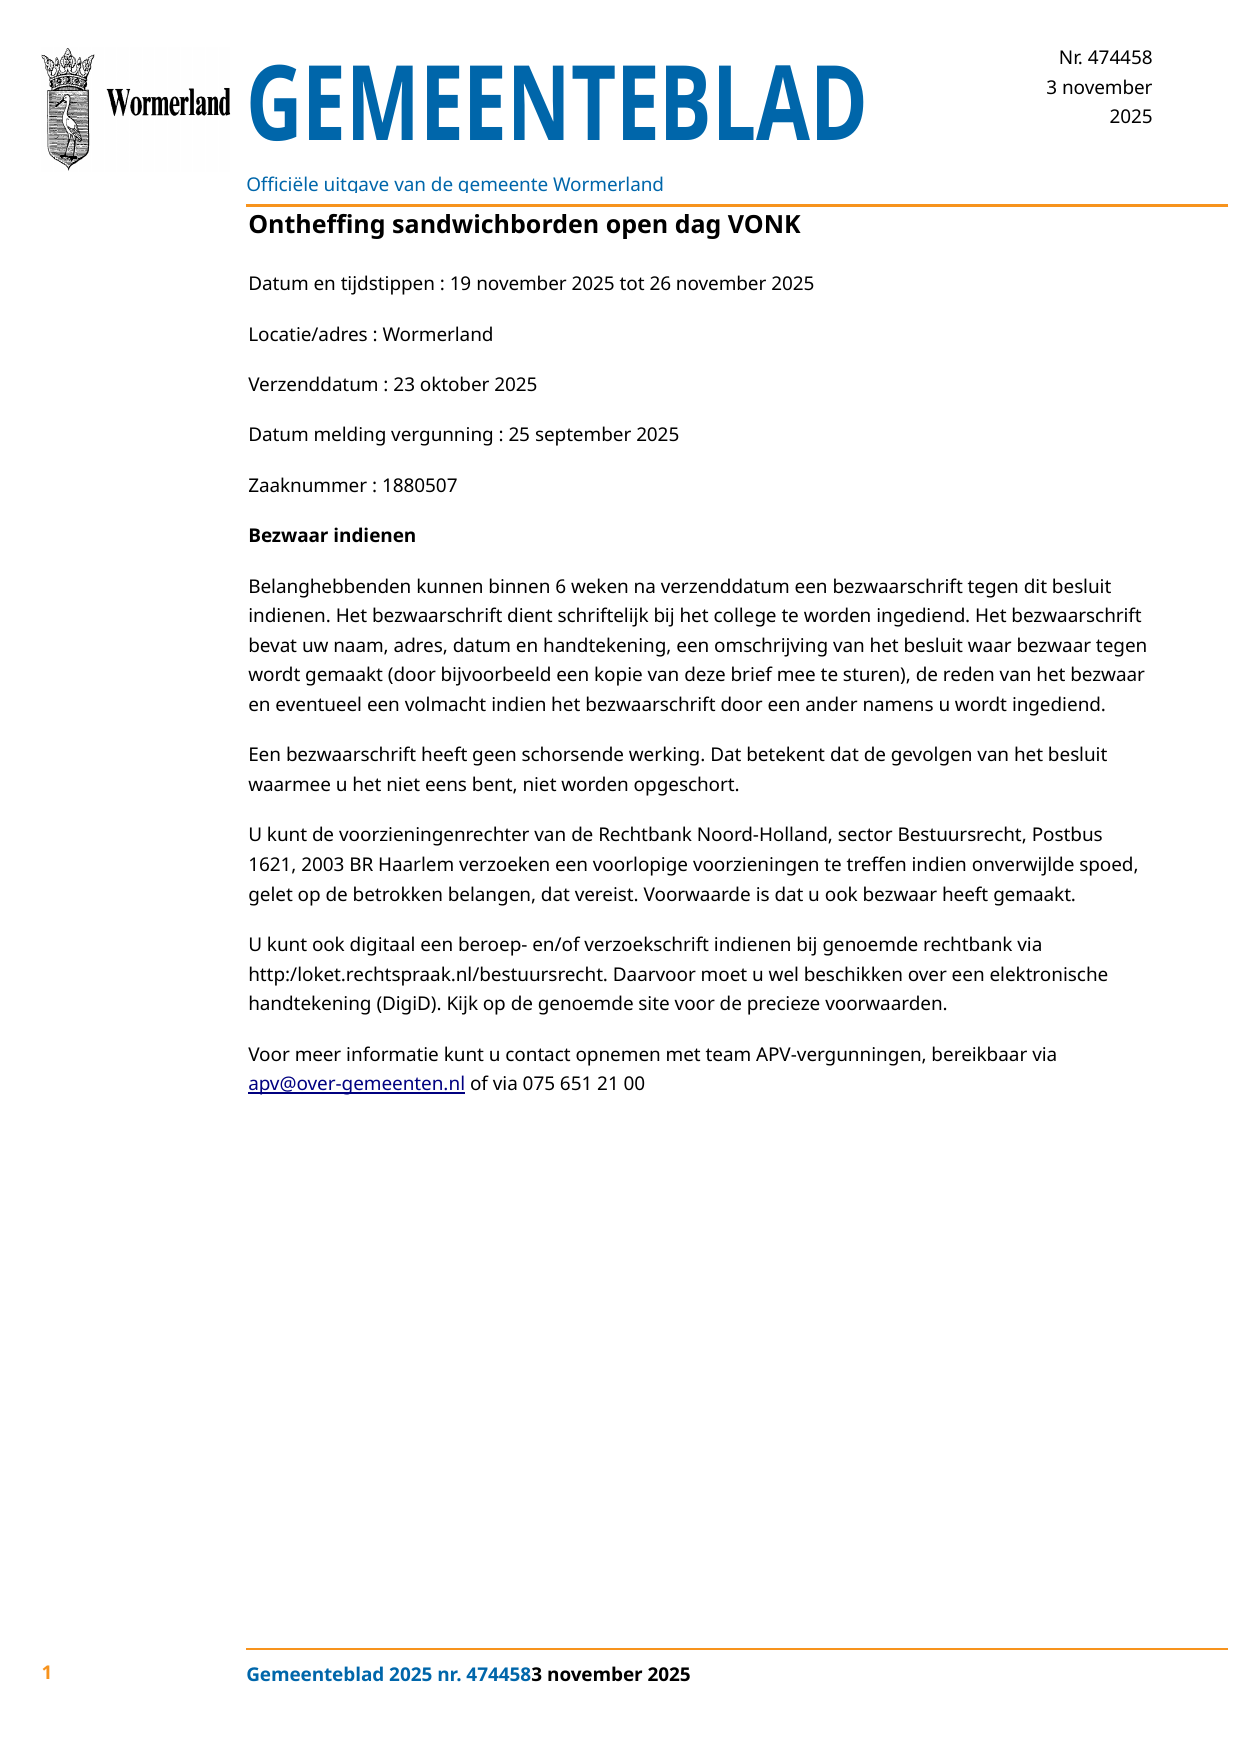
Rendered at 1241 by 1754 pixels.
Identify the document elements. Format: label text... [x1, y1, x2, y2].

text Zaaknummer : 1880507 [248, 472, 1152, 498]
text Locatie/adres : Wormerland [248, 321, 1152, 346]
text Voor meer informatie kunt u contact opnemen met team APV-vergunningen, bereikbaar via apv@over-gemeenten.nl of via 075 651 21 00 [248, 1041, 1152, 1096]
text Datum melding vergunning : 25 september 2025 [248, 422, 1152, 447]
text Een bezwaarschrift heeft geen schorsende werking. Dat betekent dat de gevolgen van het besluit waarmee u het niet eens bent, niet worden opgeschort. [248, 742, 1152, 797]
text Verzenddatum : 23 oktober 2025 [248, 371, 1152, 397]
text U kunt de voorzieningenrechter van de Rechtbank Noord-Holland, sector Bestuursrecht, Postbus 1621, 2003 BR Haarlem verzoeken een voorlopige voorzieningen te treffen indien onverwijlde spoed, gelet op de betrokken belangen, dat vereist. Voorwaarde is dat u ook bezwaar heeft gemaakt. [248, 822, 1152, 906]
picture [41, 47, 231, 172]
text Ontheffing sandwichborden open dag VONK [248, 207, 1152, 241]
text Belanghebbenden kunnen binnen 6 weken na verzenddatum een bezwaarschrift tegen dit besluit indienen. Het bezwaarschrift dient schriftelijk bij het college te worden ingediend. Het bezwaarschrift bevat uw naam, adres, datum en handtekening, een omschrijving van het besluit waar bezwaar tegen wordt gemaakt (door bijvoorbeeld een kopie van deze brief mee te sturen), de reden van het bezwaar en eventueel een volmacht indien het bezwaarschrift door een ander namens u wordt ingediend. [248, 573, 1152, 717]
text U kunt ook digitaal een beroep- en/of verzoekschrift indienen bij genoemde rechtbank via http:/loket.rechtspraak.nl/bestuursrecht. Daarvoor moet u wel beschikken over een elektronische handtekening (DigiD). Kijk op de genoemde site voor de precieze voorwaarden. [248, 931, 1152, 1016]
text Datum en tijdstippen : 19 november 2025 tot 26 november 2025 [248, 270, 1152, 296]
text Bezwaar indienen [248, 522, 1152, 548]
